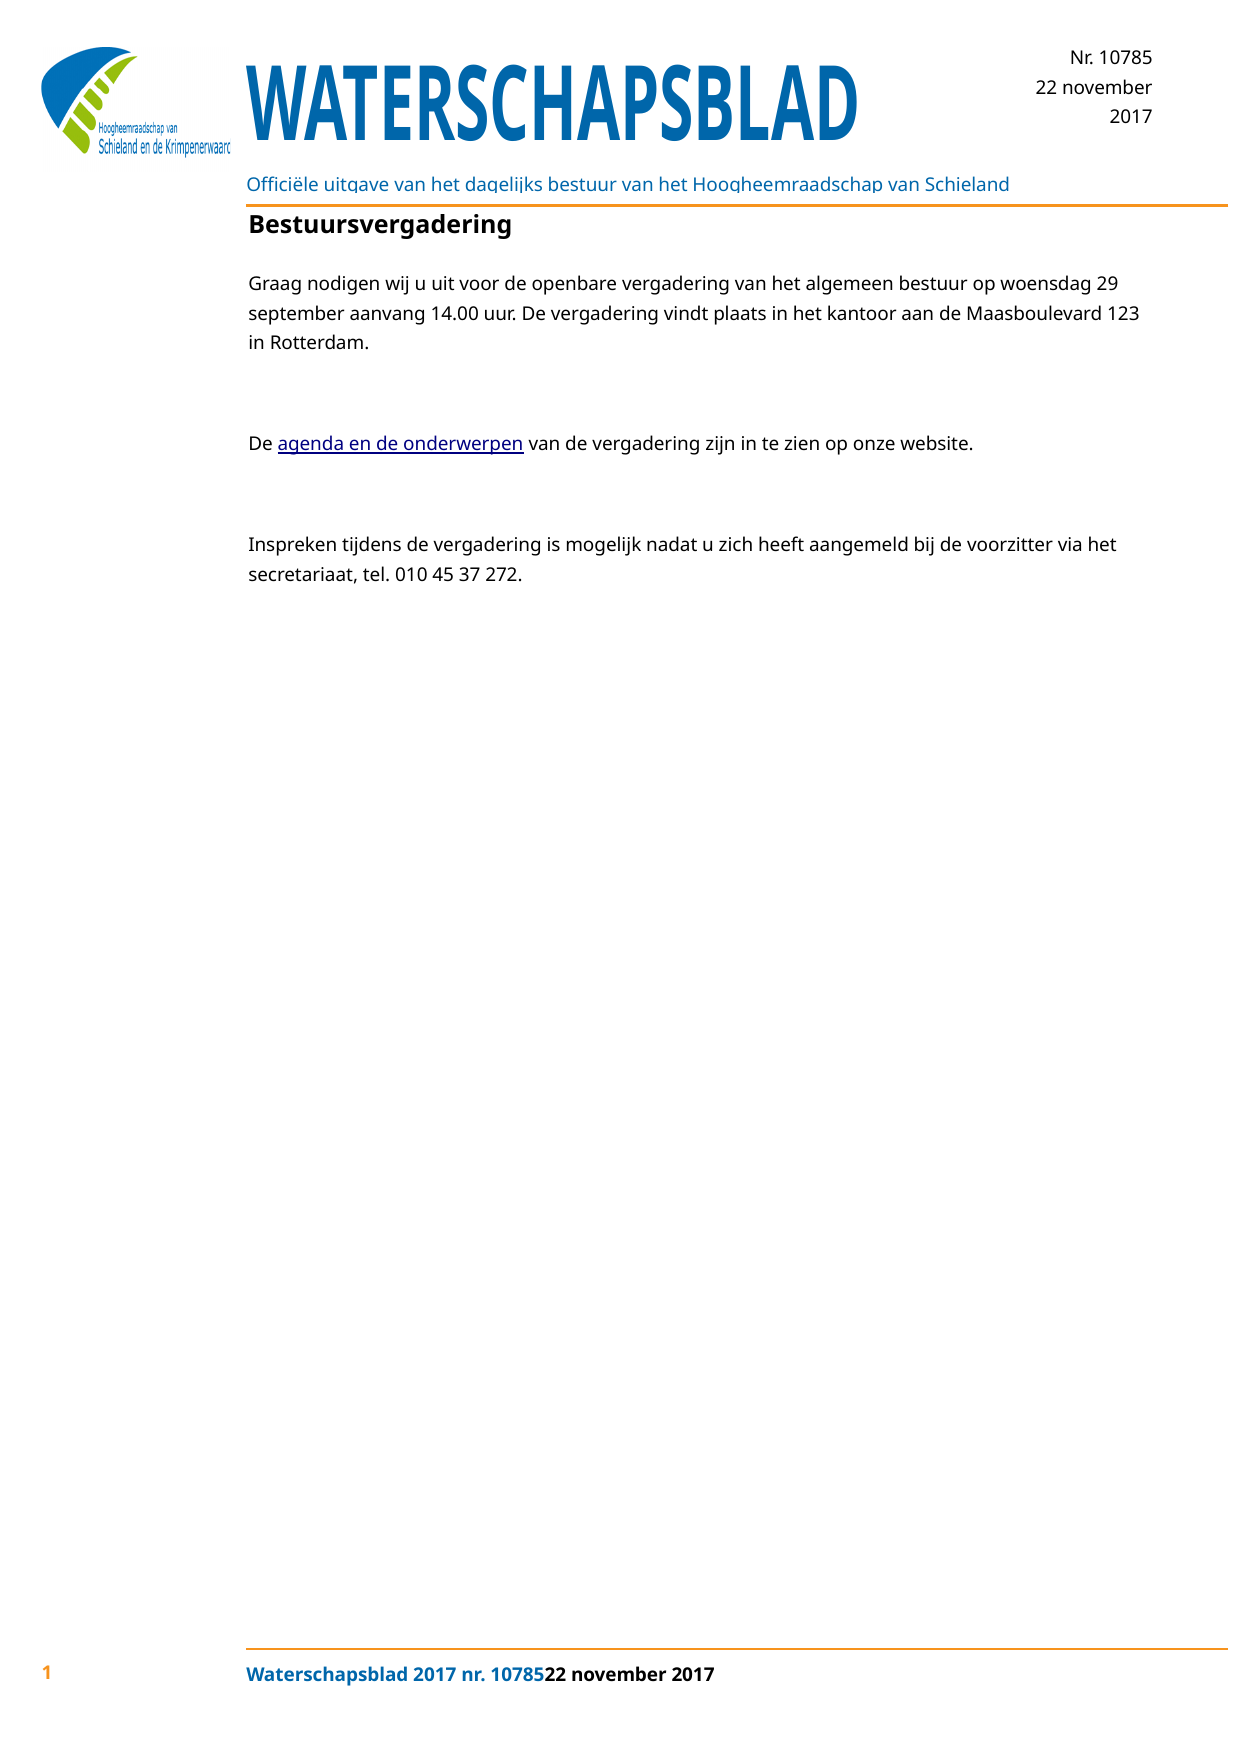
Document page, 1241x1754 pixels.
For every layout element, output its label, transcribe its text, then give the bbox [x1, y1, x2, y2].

picture [41, 47, 231, 172]
text Graag nodigen wij u uit voor de openbare vergadering van het algemeen bestuur op woensdag 29 september aanvang 14.00 uur. De vergadering vindt plaats in het kantoor aan de Maasboulevard 123 in Rotterdam. [248, 270, 1152, 355]
text Inspreken tijdens de vergadering is mogelijk nadat u zich heeft aangemeld bij de voorzitter via het secretariaat, tel. 010 45 37 272. [248, 531, 1152, 586]
text De agenda en de onderwerpen van de vergadering zijn in te zien op onze website. [248, 430, 1152, 456]
text Bestuursvergadering [248, 207, 1152, 241]
